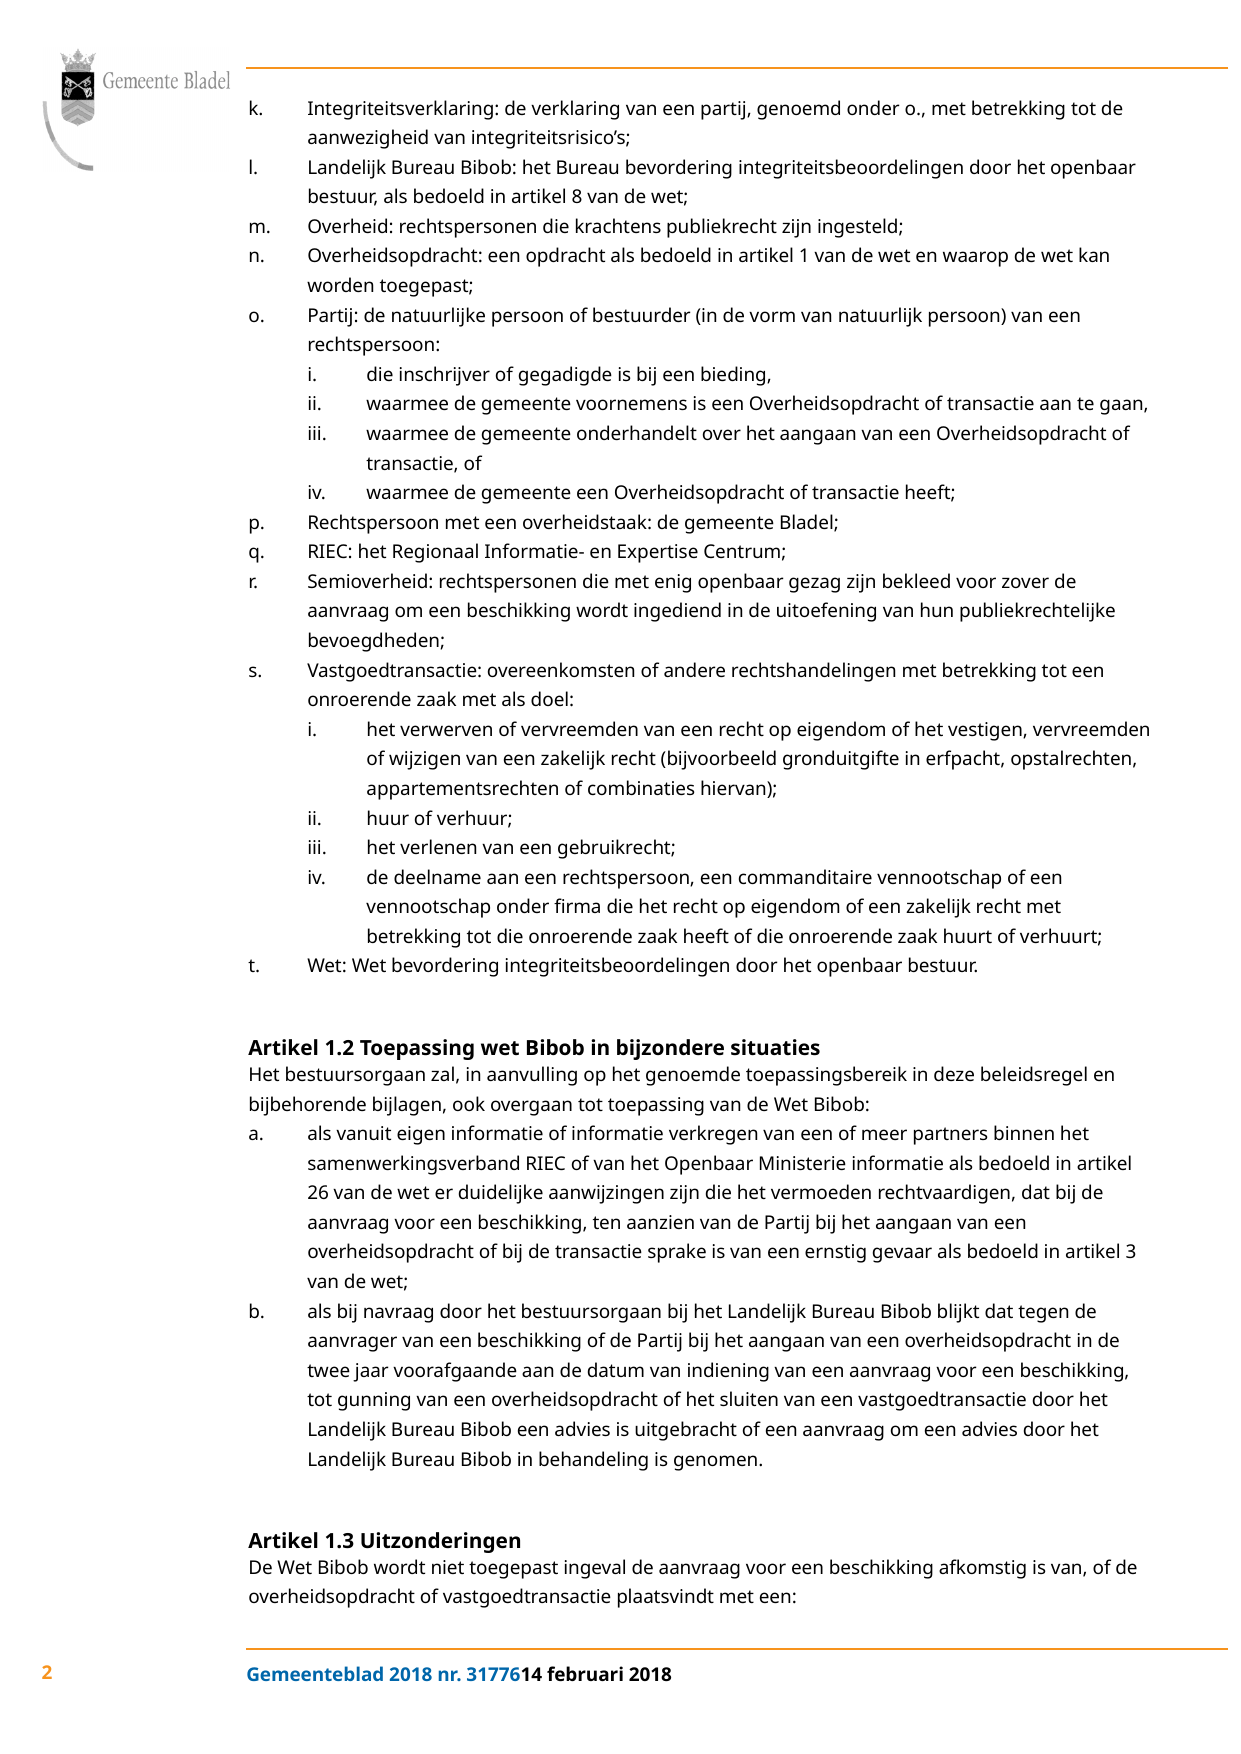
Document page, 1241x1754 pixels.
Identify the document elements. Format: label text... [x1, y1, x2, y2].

list huur of verhuur; [307, 805, 1152, 831]
list als vanuit eigen informatie of informatie verkregen van een of meer partners binnen het samenwerkingsverband RIEC of van het Openbaar Ministerie informatie als bedoeld in artikel 26 van de wet er duidelijke aanwijzingen zijn die het vermoeden rechtvaardigen, dat bij de aanvraag voor een beschikking, ten aanzien van de Partij bij het aangaan van een overheidsopdracht of bij de transactie sprake is van een ernstig gevaar als bedoeld in artikel 3 van de wet; [248, 1120, 1152, 1294]
list die inschrijver of gegadigde is bij een bieding, [307, 361, 1152, 387]
text De Wet Bibob wordt niet toegepast ingeval de aanvraag voor een beschikking afkomstig is van, of de overheidsopdracht of vastgoedtransactie plaatsvindt met een: [248, 1554, 1152, 1609]
list de deelname aan een rechtspersoon, een commanditaire vennootschap of een vennootschap onder firma die het recht op eigendom of een zakelijk recht met betrekking tot die onroerende zaak heeft of die onroerende zaak huurt of verhuurt; [307, 864, 1152, 949]
list Semioverheid: rechtspersonen die met enig openbaar gezag zijn bekleed voor zover de aanvraag om een beschikking wordt ingediend in de uitoefening van hun publiekrechtelijke bevoegdheden; [248, 568, 1152, 653]
text Artikel 1.3 Uitzonderingen [248, 1526, 1152, 1554]
list Overheid: rechtspersonen die krachtens publiekrecht zijn ingesteld; [248, 213, 1152, 239]
list Landelijk Bureau Bibob: het Bureau bevordering integriteitsbeoordelingen door het openbaar bestuur, als bedoeld in artikel 8 van de wet; [248, 154, 1152, 209]
text Het bestuursorgaan zal, in aanvulling op het genoemde toepassingsbereik in deze beleidsregel en bijbehorende bijlagen, ook overgaan tot toepassing van de Wet Bibob: [248, 1061, 1152, 1116]
list het verlenen van een gebruikrecht; [307, 834, 1152, 860]
list Rechtspersoon met een overheidstaak: de gemeente Bladel; [248, 509, 1152, 535]
list waarmee de gemeente een Overheidsopdracht of transactie heeft; [307, 479, 1152, 505]
list als bij navraag door het bestuursorgaan bij het Landelijk Bureau Bibob blijkt dat tegen de aanvrager van een beschikking of de Partij bij het aangaan van een overheidsopdracht in de twee jaar voorafgaande aan de datum van indiening van een aanvraag voor een beschikking, tot gunning van een overheidsopdracht of het sluiten van een vastgoedtransactie door het Landelijk Bureau Bibob een advies is uitgebracht of een aanvraag om een advies door het Landelijk Bureau Bibob in behandeling is genomen. [248, 1298, 1152, 1471]
picture [41, 47, 231, 172]
list het verwerven of vervreemden van een recht op eigendom of het vestigen, vervreemden of wijzigen van een zakelijk recht (bijvoorbeeld gronduitgifte in erfpacht, opstalrechten, appartementsrechten of combinaties hiervan); [307, 716, 1152, 801]
list waarmee de gemeente voornemens is een Overheidsopdracht of transactie aan te gaan, [307, 391, 1152, 416]
text Artikel 1.2 Toepassing wet Bibob in bijzondere situaties [248, 1033, 1152, 1061]
list RIEC: het Regionaal Informatie- en Expertise Centrum; [248, 538, 1152, 564]
list waarmee de gemeente onderhandelt over het aangaan van een Overheidsopdracht of transactie, of [307, 420, 1152, 476]
list Vastgoedtransactie: overeenkomsten of andere rechtshandelingen met betrekking tot een onroerende zaak met als doel: [248, 657, 1152, 712]
list Partij: de natuurlijke persoon of bestuurder (in de vorm van natuurlijk persoon) van een rechtspersoon: [248, 302, 1152, 357]
list Integriteitsverklaring: de verklaring van een partij, genoemd onder o., met betrekking tot de aanwezigheid van integriteitsrisico’s; [248, 95, 1152, 150]
list Wet: Wet bevordering integriteitsbeoordelingen door het openbaar bestuur. [248, 953, 1152, 978]
list Overheidsopdracht: een opdracht als bedoeld in artikel 1 van de wet en waarop de wet kan worden toegepast; [248, 243, 1152, 298]
